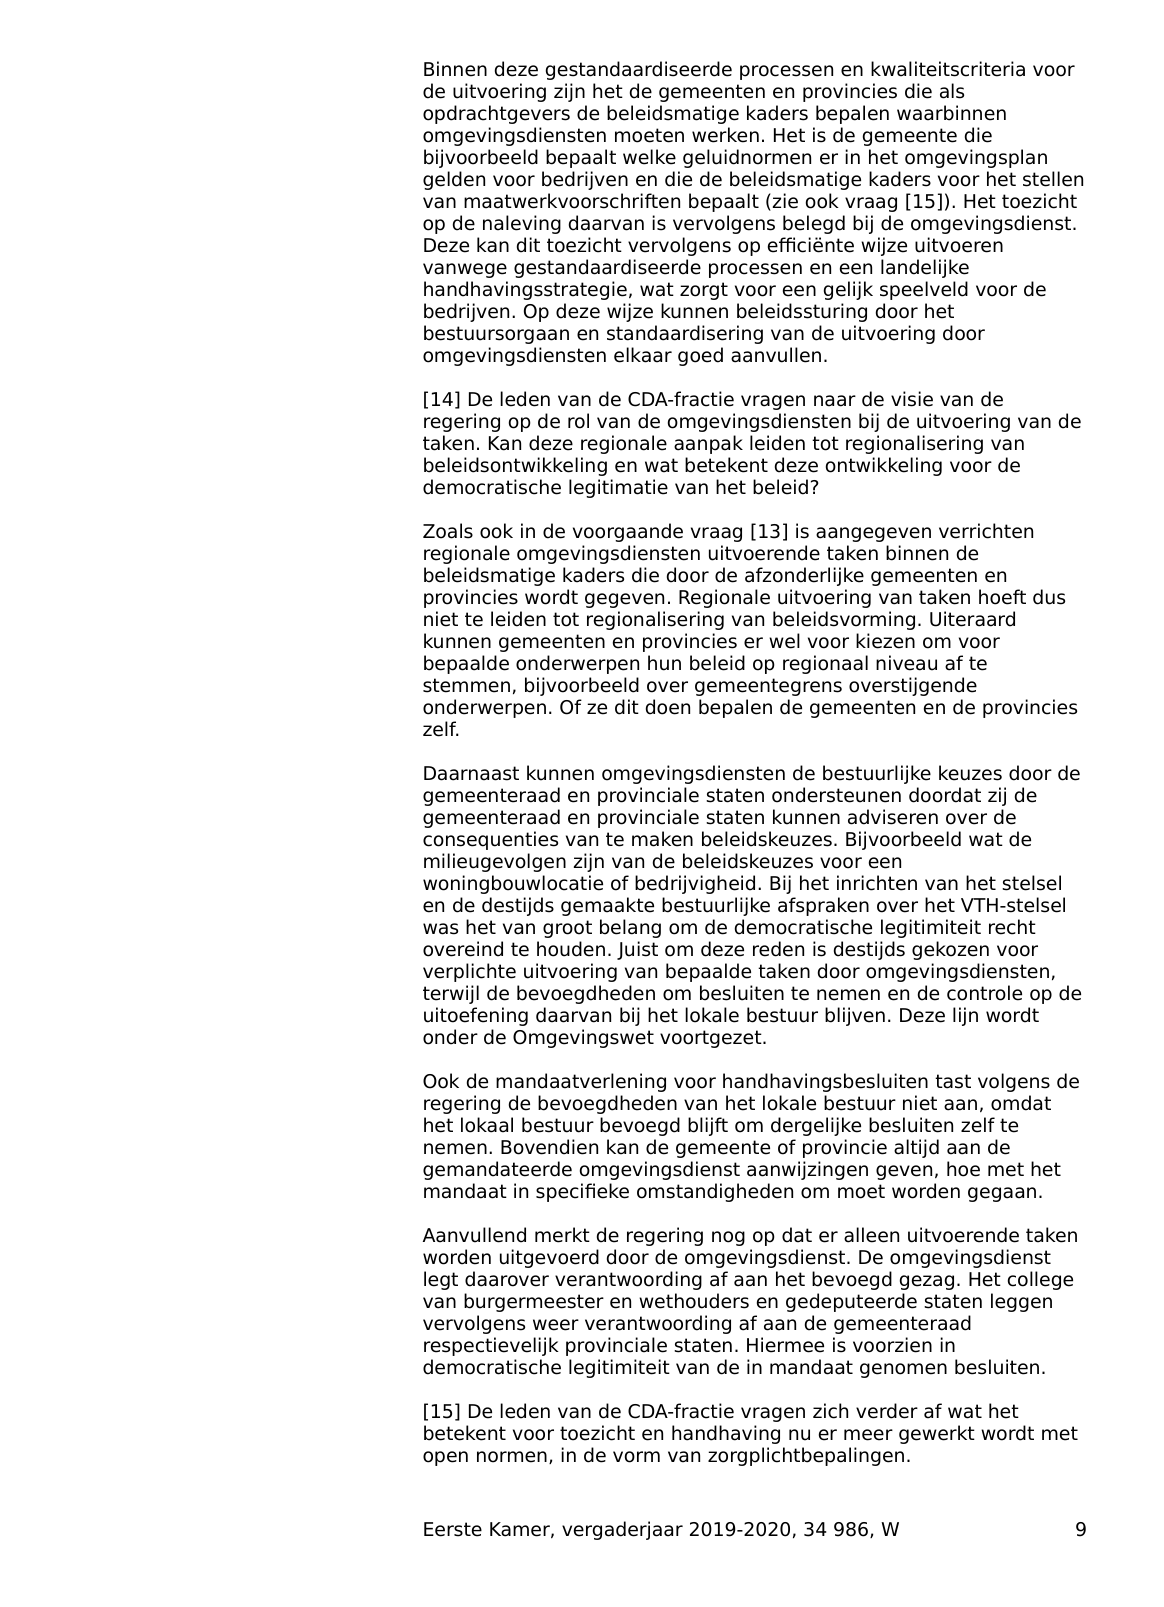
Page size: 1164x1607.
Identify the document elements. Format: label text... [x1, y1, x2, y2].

text Binnen deze gestandaardiseerde processen en kwaliteitscriteria voor de uitvoering zijn het de gemeenten en provincies die als opdrachtgevers de beleidsmatige kaders bepalen waarbinnen omgevingsdiensten moeten werken. Het is de gemeente die bijvoorbeeld bepaalt welke geluidnormen er in het omgevingsplan gelden voor bedrijven en die de beleidsmatige kaders voor het stellen van maatwerkvoorschriften bepaalt (zie ook vraag [15]). Het toezicht op de naleving daarvan is vervolgens belegd bij de omgevingsdienst. Deze kan dit toezicht vervolgens op efficiënte wijze uitvoeren vanwege gestandaardiseerde processen en een landelijke handhavingsstrategie, wat zorgt voor een gelijk speelveld voor de bedrijven. Op deze wijze kunnen beleidssturing door het bestuursorgaan en standaardisering van de uitvoering door omgevingsdiensten elkaar goed aanvullen. [422, 59, 1087, 367]
text [15] De leden van de CDA-fractie vragen zich verder af wat het betekent voor toezicht en handhaving nu er meer gewerkt wordt met open normen, in de vorm van zorgplichtbepalingen. [422, 1401, 1087, 1467]
text Zoals ook in de voorgaande vraag [13] is aangegeven verrichten regionale omgevingsdiensten uitvoerende taken binnen de beleidsmatige kaders die door de afzonderlijke gemeenten en provincies wordt gegeven. Regionale uitvoering van taken hoeft dus niet te leiden tot regionalisering van beleidsvorming. Uiteraard kunnen gemeenten en provincies er wel voor kiezen om voor bepaalde onderwerpen hun beleid op regionaal niveau af te stemmen, bijvoorbeeld over gemeentegrens overstijgende onderwerpen. Of ze dit doen bepalen de gemeenten en de provincies zelf. [422, 521, 1087, 741]
text Ook de mandaatverlening voor handhavingsbesluiten tast volgens de regering de bevoegdheden van het lokale bestuur niet aan, omdat het lokaal bestuur bevoegd blijft om dergelijke besluiten zelf te nemen. Bovendien kan de gemeente of provincie altijd aan de gemandateerde omgevingsdienst aanwijzingen geven, hoe met het mandaat in specifieke omstandigheden om moet worden gegaan. [422, 1071, 1087, 1203]
text Aanvullend merkt de regering nog op dat er alleen uitvoerende taken worden uitgevoerd door de omgevingsdienst. De omgevingsdienst legt daarover verantwoording af aan het bevoegd gezag. Het college van burgermeester en wethouders en gedeputeerde staten leggen vervolgens weer verantwoording af aan de gemeenteraad respectievelijk provinciale staten. Hiermee is voorzien in democratische legitimiteit van de in mandaat genomen besluiten. [422, 1225, 1087, 1379]
text Daarnaast kunnen omgevingsdiensten de bestuurlijke keuzes door de gemeenteraad en provinciale staten ondersteunen doordat zij de gemeenteraad en provinciale staten kunnen adviseren over de consequenties van te maken beleidskeuzes. Bijvoorbeeld wat de milieugevolgen zijn van de beleidskeuzes voor een woningbouwlocatie of bedrijvigheid. Bij het inrichten van het stelsel en de destijds gemaakte bestuurlijke afspraken over het VTH-stelsel was het van groot belang om de democratische legitimiteit recht overeind te houden. Juist om deze reden is destijds gekozen voor verplichte uitvoering van bepaalde taken door omgevingsdiensten, terwijl de bevoegdheden om besluiten te nemen en de controle op de uitoefening daarvan bij het lokale bestuur blijven. Deze lijn wordt onder de Omgevingswet voortgezet. [422, 763, 1087, 1049]
text [14] De leden van de CDA-fractie vragen naar de visie van de regering op de rol van de omgevingsdiensten bij de uitvoering van de taken. Kan deze regionale aanpak leiden tot regionalisering van beleidsontwikkeling en wat betekent deze ontwikkeling voor de democratische legitimatie van het beleid? [422, 389, 1087, 499]
